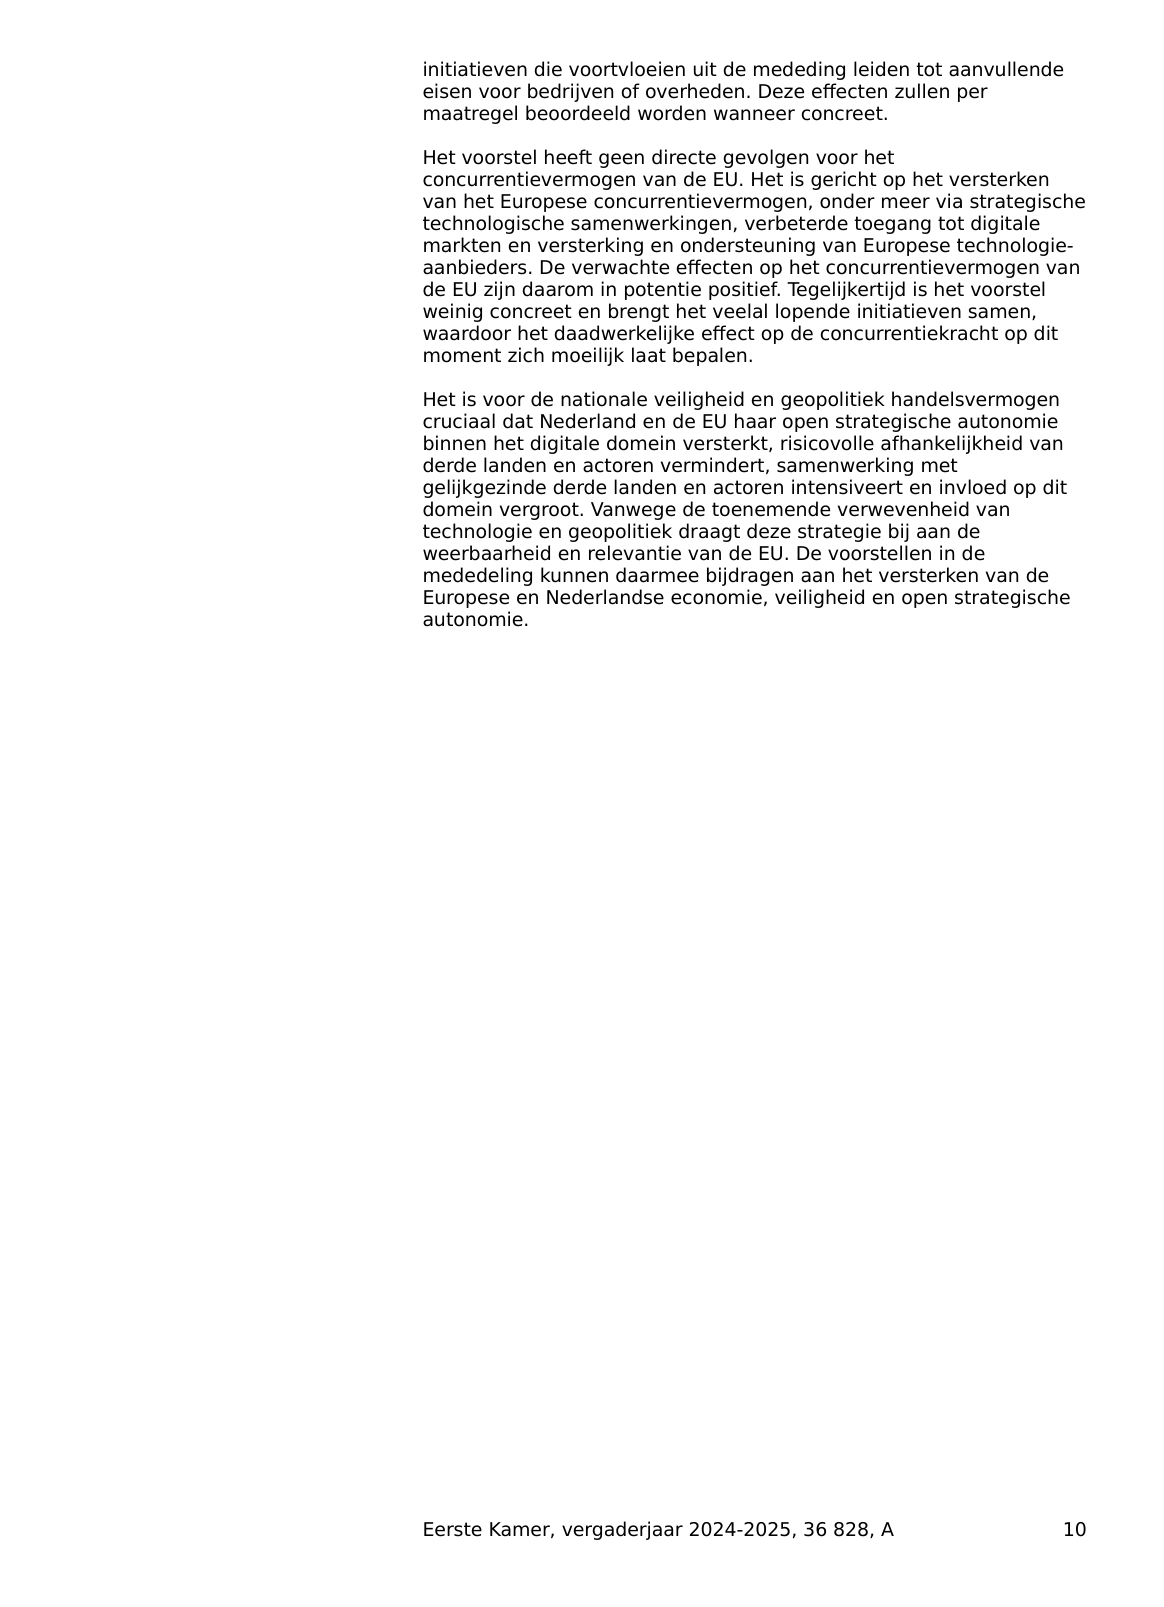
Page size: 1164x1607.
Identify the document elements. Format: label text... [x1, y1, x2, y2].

text initiatieven die voortvloeien uit de mededing leiden tot aanvullende eisen voor bedrijven of overheden. Deze effecten zullen per maatregel beoordeeld worden wanneer concreet. [422, 59, 1087, 125]
text Het voorstel heeft geen directe gevolgen voor het concurrentievermogen van de EU. Het is gericht op het versterken van het Europese concurrentievermogen, onder meer via strategische technologische samenwerkingen, verbeterde toegang tot digitale markten en versterking en ondersteuning van Europese technologie-aanbieders. De verwachte effecten op het concurrentievermogen van de EU zijn daarom in potentie positief. Tegelijkertijd is het voorstel weinig concreet en brengt het veelal lopende initiatieven samen, waardoor het daadwerkelijke effect op de concurrentiekracht op dit moment zich moeilijk laat bepalen. [422, 147, 1087, 367]
text Het is voor de nationale veiligheid en geopolitiek handelsvermogen cruciaal dat Nederland en de EU haar open strategische autonomie binnen het digitale domein versterkt, risicovolle afhankelijkheid van derde landen en actoren vermindert, samenwerking met gelijkgezinde derde landen en actoren intensiveert en invloed op dit domein vergroot. Vanwege de toenemende verwevenheid van technologie en geopolitiek draagt deze strategie bij aan de weerbaarheid en relevantie van de EU. De voorstellen in de mededeling kunnen daarmee bijdragen aan het versterken van de Europese en Nederlandse economie, veiligheid en open strategische autonomie. [422, 389, 1087, 631]
